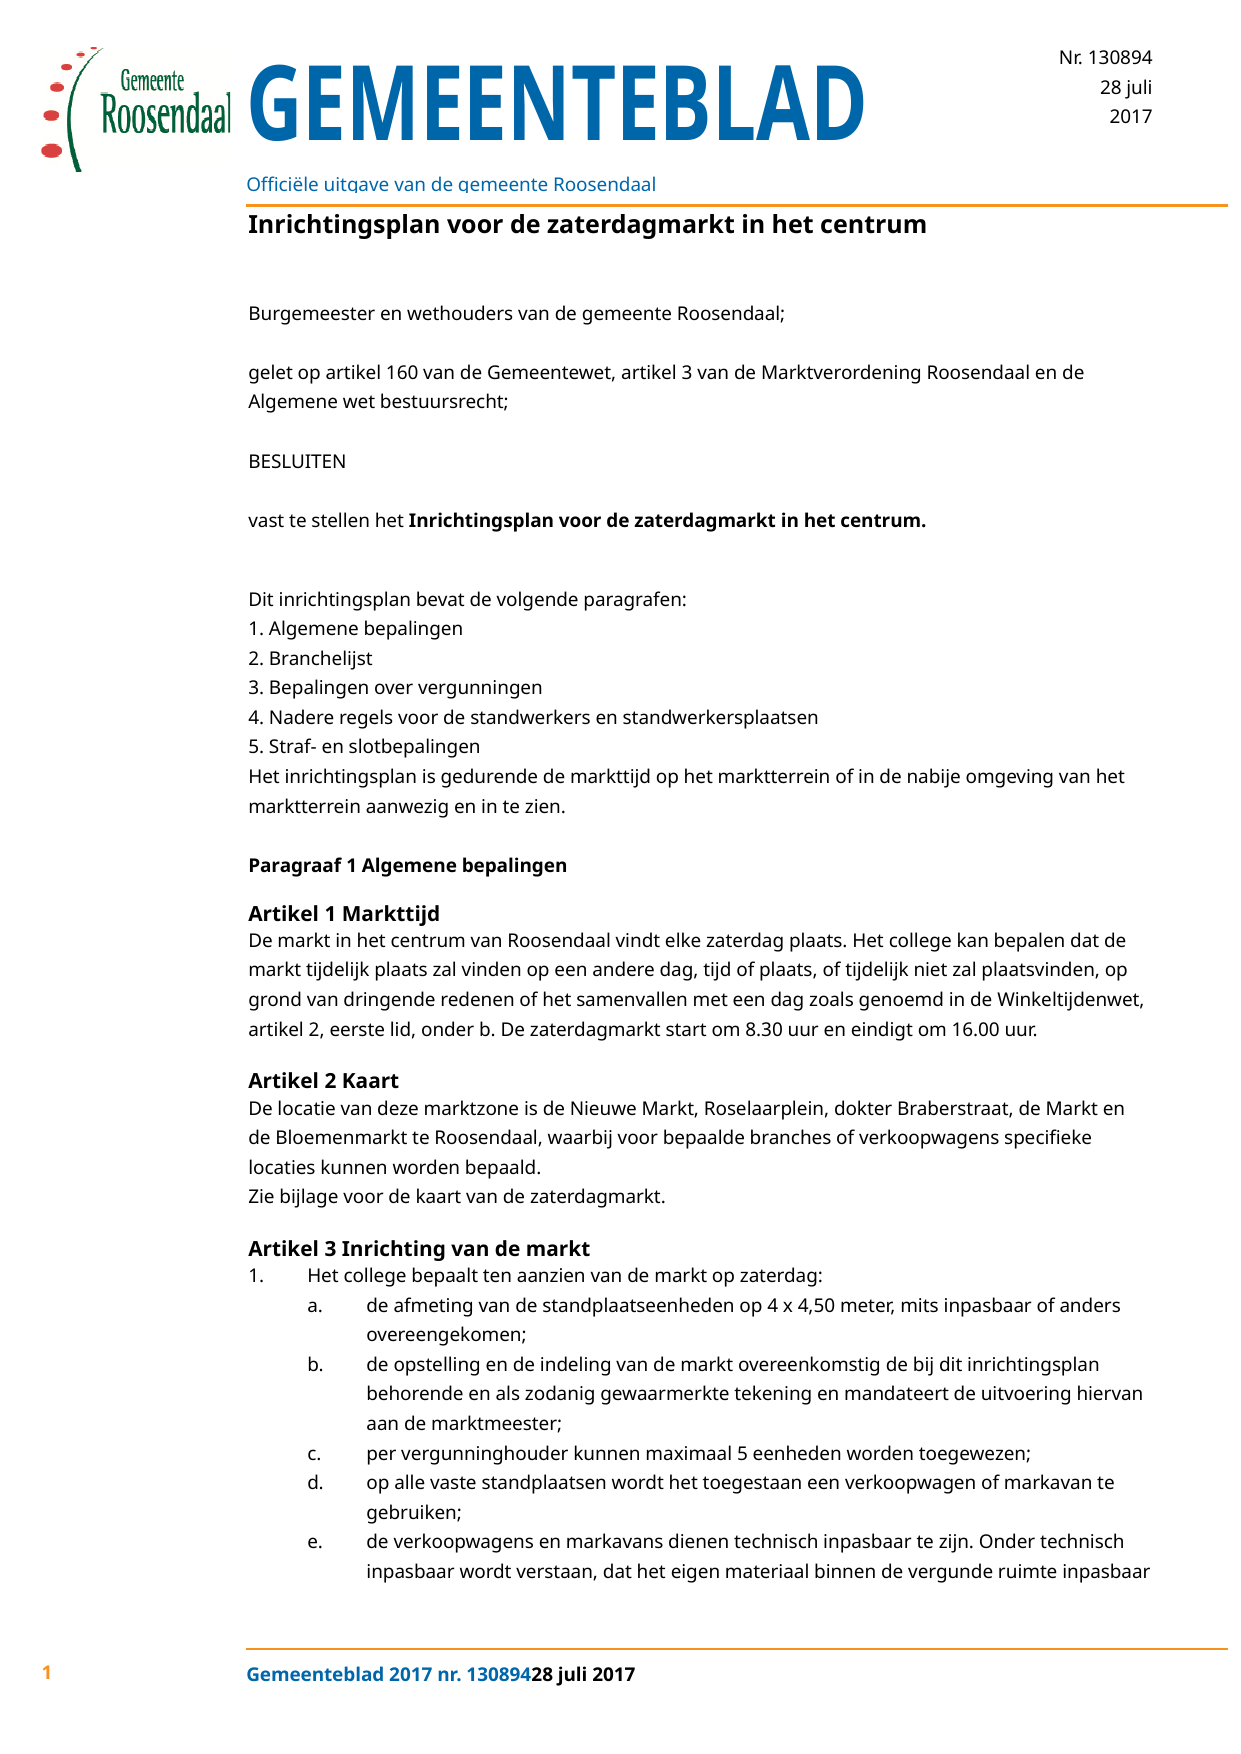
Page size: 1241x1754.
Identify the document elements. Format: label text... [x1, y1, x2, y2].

list per vergunninghouder kunnen maximaal 5 eenheden worden toegewezen; [307, 1440, 1152, 1466]
text 4. Nadere regels voor de standwerkers en standwerkersplaatsen [248, 704, 1152, 730]
text De locatie van deze marktzone is de Nieuwe Markt, Roselaarplein, dokter Braberstraat, de Markt en de Bloemenmarkt te Roosendaal, waarbij voor bepaalde branches of verkoopwagens specifieke locaties kunnen worden bepaald. [248, 1095, 1152, 1179]
list Het college bepaalt ten aanzien van de markt op zaterdag: [248, 1262, 1152, 1288]
text Het inrichtingsplan is gedurende de markttijd op het marktterrein of in de nabije omgeving van het marktterrein aanwezig en in te zien. [248, 763, 1152, 819]
text gelet op artikel 160 van de Gemeentewet, artikel 3 van de Marktverordening Roosendaal en de Algemene wet bestuursrecht; [248, 359, 1152, 414]
text vast te stellen het Inrichtingsplan voor de zaterdagmarkt in het centrum. [248, 507, 1152, 533]
picture [41, 47, 231, 172]
text Dit inrichtingsplan bevat de volgende paragrafen: [248, 586, 1152, 612]
text Artikel 1 Markttijd [248, 899, 1152, 927]
text Artikel 2 Kaart [248, 1066, 1152, 1095]
text 2. Branchelijst [248, 645, 1152, 671]
text Burgemeester en wethouders van de gemeente Roosendaal; [248, 300, 1152, 326]
text 3. Bepalingen over vergunningen [248, 674, 1152, 700]
text Zie bijlage voor de kaart van de zaterdagmarkt. [248, 1183, 1152, 1209]
text De markt in het centrum van Roosendaal vindt elke zaterdag plaats. Het college kan bepalen dat de markt tijdelijk plaats zal vinden op een andere dag, tijd of plaats, of tijdelijk niet zal plaatsvinden, op grond van dringende redenen of het samenvallen met een dag zoals genoemd in de Winkeltijdenwet, artikel 2, eerste lid, onder b. De zaterdagmarkt start om 8.30 uur en eindigt om 16.00 uur. [248, 927, 1152, 1042]
list de afmeting van de standplaatseenheden op 4 x 4,50 meter, mits inpasbaar of anders overeengekomen; [307, 1292, 1152, 1347]
list de verkoopwagens en markavans dienen technisch inpasbaar te zijn. Onder technisch inpasbaar wordt verstaan, dat het eigen materiaal binnen de vergunde ruimte inpasbaar [307, 1528, 1152, 1584]
text Paragraaf 1 Algemene bepalingen [248, 852, 1152, 878]
text 5. Straf- en slotbepalingen [248, 734, 1152, 759]
text Artikel 3 Inrichting van de markt [248, 1234, 1152, 1262]
text Inrichtingsplan voor de zaterdagmarkt in het centrum [248, 207, 1152, 241]
text 1. Algemene bepalingen [248, 615, 1152, 641]
text BESLUITEN [248, 448, 1152, 473]
list de opstelling en de indeling van de markt overeenkomstig de bij dit inrichtingsplan behorende en als zodanig gewaarmerkte tekening en mandateert de uitvoering hiervan aan de marktmeester; [307, 1351, 1152, 1436]
list op alle vaste standplaatsen wordt het toegestaan een verkoopwagen of markavan te gebruiken; [307, 1469, 1152, 1525]
